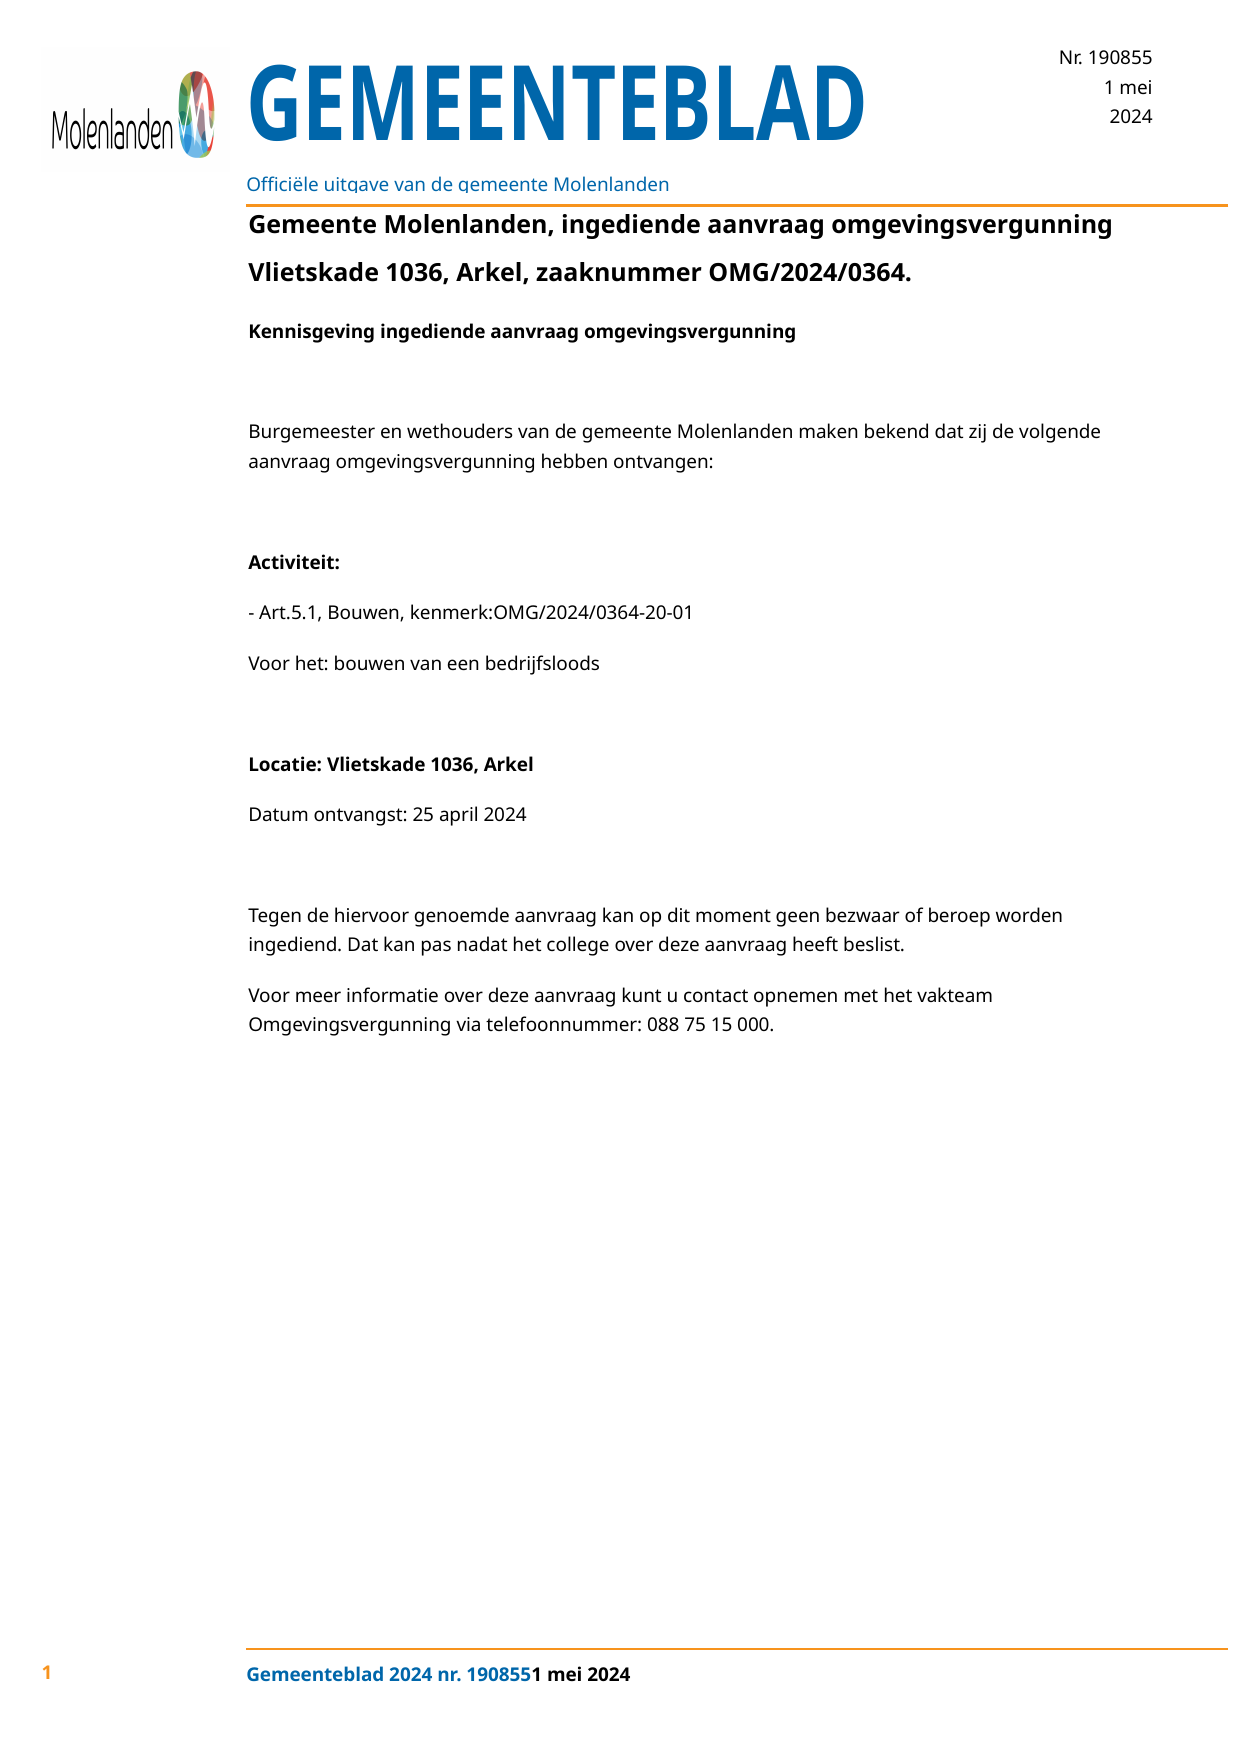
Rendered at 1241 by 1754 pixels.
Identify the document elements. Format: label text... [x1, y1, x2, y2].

text Voor meer informatie over deze aanvraag kunt u contact opnemen met het vakteam Omgevingsvergunning via telefoonnummer: 088 75 15 000. [248, 982, 1152, 1037]
picture [41, 47, 231, 172]
text Gemeente Molenlanden, ingediende aanvraag omgevingsvergunning Vlietskade 1036, Arkel, zaaknummer OMG/2024/0364. [248, 207, 1152, 288]
text Burgemeester en wethouders van de gemeente Molenlanden maken bekend dat zij de volgende aanvraag omgevingsvergunning hebben ontvangen: [248, 419, 1152, 474]
text Locatie: Vlietskade 1036, Arkel [248, 751, 1152, 777]
text - Art.5.1, Bouwen, kenmerk:OMG/2024/0364-20-01 [248, 599, 1152, 625]
text Kennisgeving ingediende aanvraag omgevingsvergunning [248, 318, 1152, 344]
text Tegen de hiervoor genoemde aanvraag kan op dit moment geen bezwaar of beroep worden ingediend. Dat kan pas nadat het college over deze aanvraag heeft beslist. [248, 902, 1152, 957]
text Activiteit: [248, 549, 1152, 575]
text Datum ontvangst: 25 april 2024 [248, 801, 1152, 827]
text Voor het: bouwen van een bedrijfsloods [248, 650, 1152, 676]
